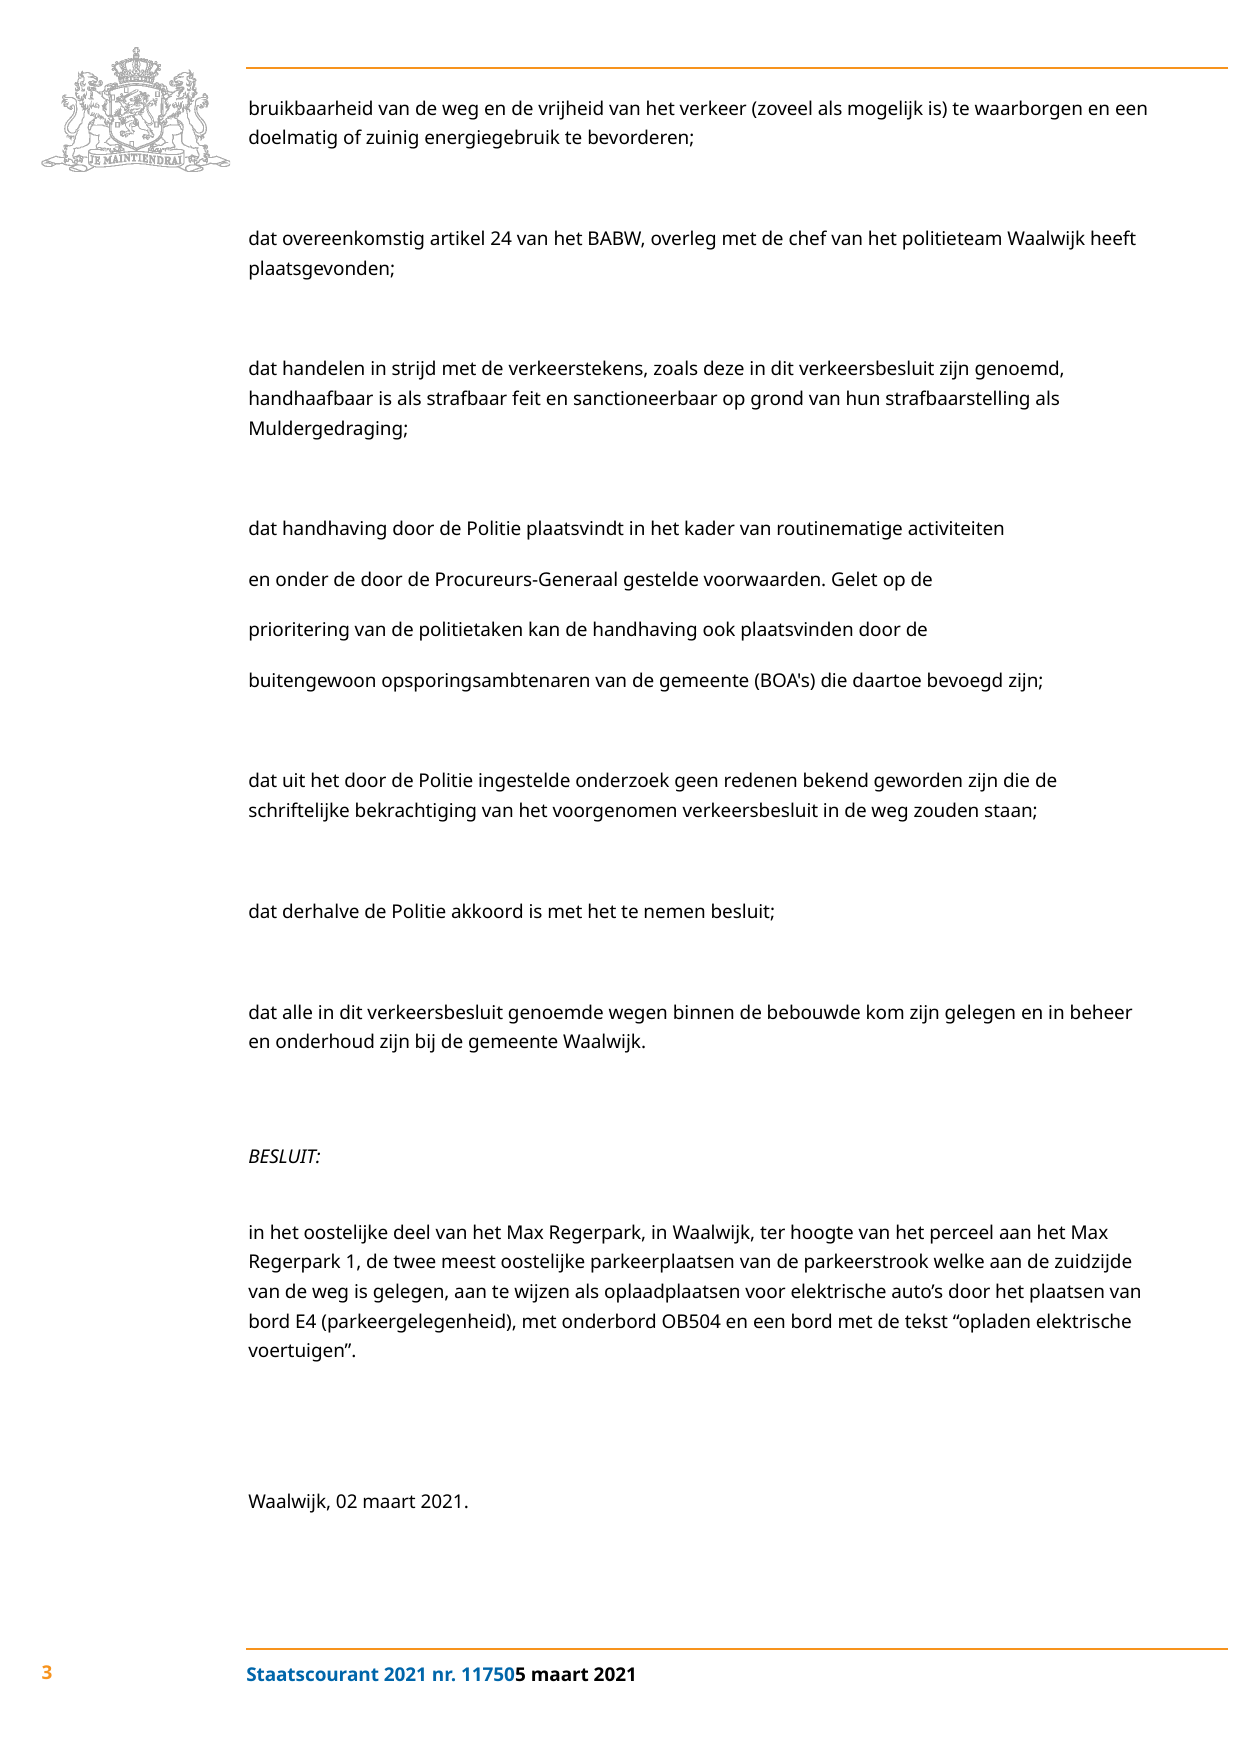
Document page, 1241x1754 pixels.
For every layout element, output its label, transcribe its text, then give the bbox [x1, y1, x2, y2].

text dat handhaving door de Politie plaatsvindt in het kader van routinematige activiteiten [248, 516, 1152, 541]
text bruikbaarheid van de weg en de vrijheid van het verkeer (zoveel als mogelijk is) te waarborgen en een doelmatig of zuinig energiegebruik te bevorderen; [248, 95, 1152, 150]
text dat overeenkomstig artikel 24 van het BABW, overleg met de chef van het politieteam Waalwijk heeft plaatsgevonden; [248, 225, 1152, 281]
text dat handelen in strijd met de verkeerstekens, zoals deze in dit verkeersbesluit zijn genoemd, handhaafbaar is als strafbaar feit en sanctioneerbaar op grond van hun strafbaarstelling als Muldergedraging; [248, 356, 1152, 441]
picture [41, 47, 231, 172]
text Waalwijk, 02 maart 2021. [248, 1489, 1152, 1514]
text in het oostelijke deel van het Max Regerpark, in Waalwijk, ter hoogte van het perceel aan het Max Regerpark 1, de twee meest oostelijke parkeerplaatsen van de parkeerstrook welke aan de zuidzijde van de weg is gelegen, aan te wijzen als oplaadplaatsen voor elektrische auto’s door het plaatsen van bord E4 (parkeergelegenheid), met onderbord OB504 en een bord met de tekst “opladen elektrische voertuigen”. [248, 1219, 1152, 1363]
text dat alle in dit verkeersbesluit genoemde wegen binnen de bebouwde kom zijn gelegen en in beheer en onderhoud zijn bij de gemeente Waalwijk. [248, 999, 1152, 1054]
text en onder de door de Procureurs-Generaal gestelde voorwaarden. Gelet op de [248, 566, 1152, 592]
text BESLUIT: [248, 1143, 1152, 1169]
text dat derhalve de Politie akkoord is met het te nemen besluit; [248, 898, 1152, 924]
text prioritering van de politietaken kan de handhaving ook plaatsvinden door de [248, 616, 1152, 642]
text buitengewoon opsporingsambtenaren van de gemeente (BOA's) die daartoe bevoegd zijn; [248, 667, 1152, 693]
text dat uit het door de Politie ingestelde onderzoek geen redenen bekend geworden zijn die de schriftelijke bekrachtiging van het voorgenomen verkeersbesluit in de weg zouden staan; [248, 768, 1152, 823]
